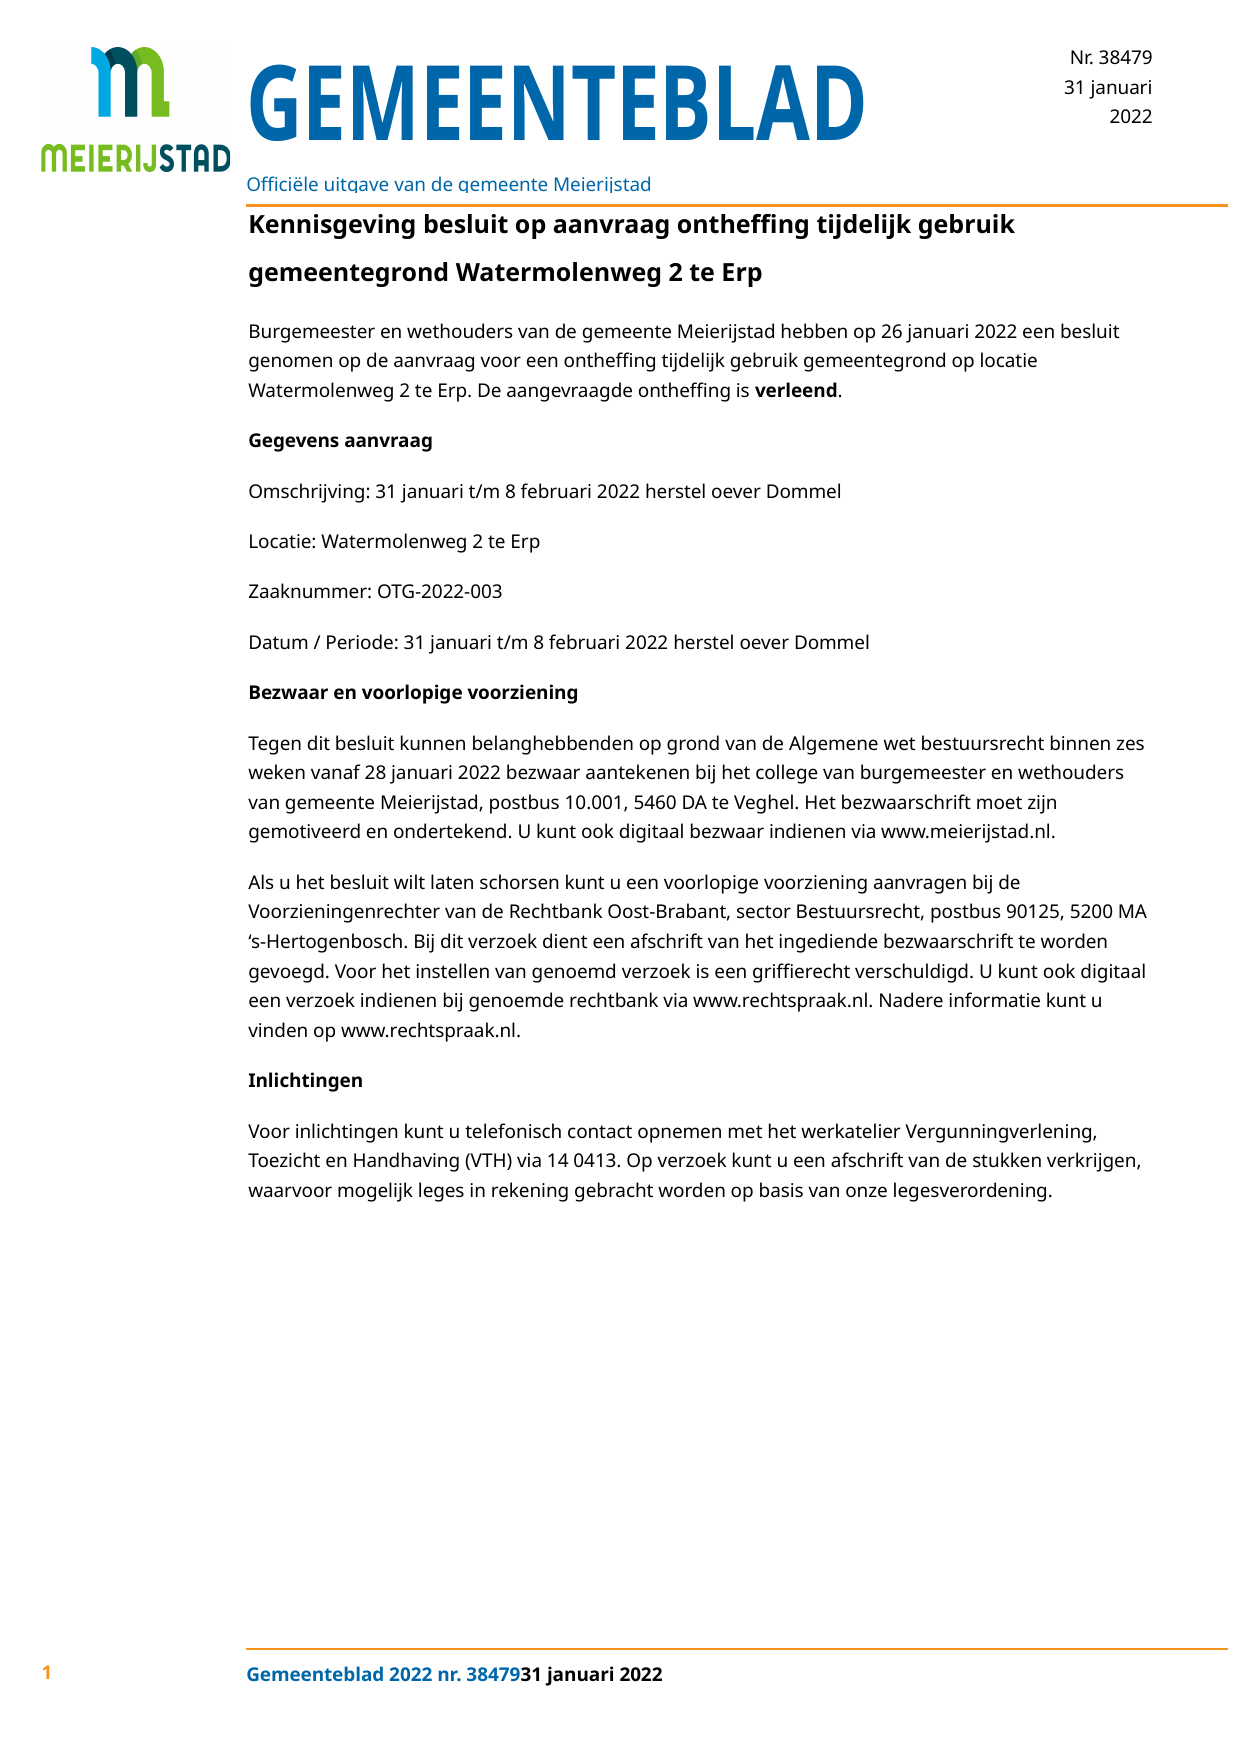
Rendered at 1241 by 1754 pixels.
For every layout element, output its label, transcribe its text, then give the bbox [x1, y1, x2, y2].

text Zaaknummer: OTG-2022-003 [248, 579, 1152, 604]
text Locatie: Watermolenweg 2 te Erp [248, 528, 1152, 554]
text Burgemeester en wethouders van de gemeente Meierijstad hebben op 26 januari 2022 een besluit genomen op de aanvraag voor een ontheffing tijdelijk gebruik gemeentegrond op locatie Watermolenweg 2 te Erp. De aangevraagde ontheffing is verleend. [248, 318, 1152, 403]
picture [41, 47, 231, 172]
text Gegevens aanvraag [248, 427, 1152, 453]
text Omschrijving: 31 januari t/m 8 februari 2022 herstel oever Dommel [248, 478, 1152, 504]
text Tegen dit besluit kunnen belanghebbenden op grond van de Algemene wet bestuursrecht binnen zes weken vanaf 28 januari 2022 bezwaar aantekenen bij het college van burgemeester en wethouders van gemeente Meierijstad, postbus 10.001, 5460 DA te Veghel. Het bezwaarschrift moet zijn gemotiveerd en ondertekend. U kunt ook digitaal bezwaar indienen via www.meierijstad.nl. [248, 730, 1152, 844]
text Voor inlichtingen kunt u telefonisch contact opnemen met het werkatelier Vergunningverlening, Toezicht en Handhaving (VTH) via 14 0413. Op verzoek kunt u een afschrift van de stukken verkrijgen, waarvoor mogelijk leges in rekening gebracht worden op basis van onze legesverordening. [248, 1118, 1152, 1203]
text Inlichtingen [248, 1067, 1152, 1093]
text Datum / Periode: 31 januari t/m 8 februari 2022 herstel oever Dommel [248, 629, 1152, 655]
text Bezwaar en voorlopige voorziening [248, 679, 1152, 705]
text Kennisgeving besluit op aanvraag ontheffing tijdelijk gebruik gemeentegrond Watermolenweg 2 te Erp [248, 207, 1152, 288]
text Als u het besluit wilt laten schorsen kunt u een voorlopige voorziening aanvragen bij de Voorzieningenrechter van de Rechtbank Oost-Brabant, sector Bestuursrecht, postbus 90125, 5200 MA ‘s-Hertogenbosch. Bij dit verzoek dient een afschrift van het ingediende bezwaarschrift te worden gevoegd. Voor het instellen van genoemd verzoek is een griffierecht verschuldigd. U kunt ook digitaal een verzoek indienen bij genoemde rechtbank via www.rechtspraak.nl. Nadere informatie kunt u vinden op www.rechtspraak.nl. [248, 869, 1152, 1043]
